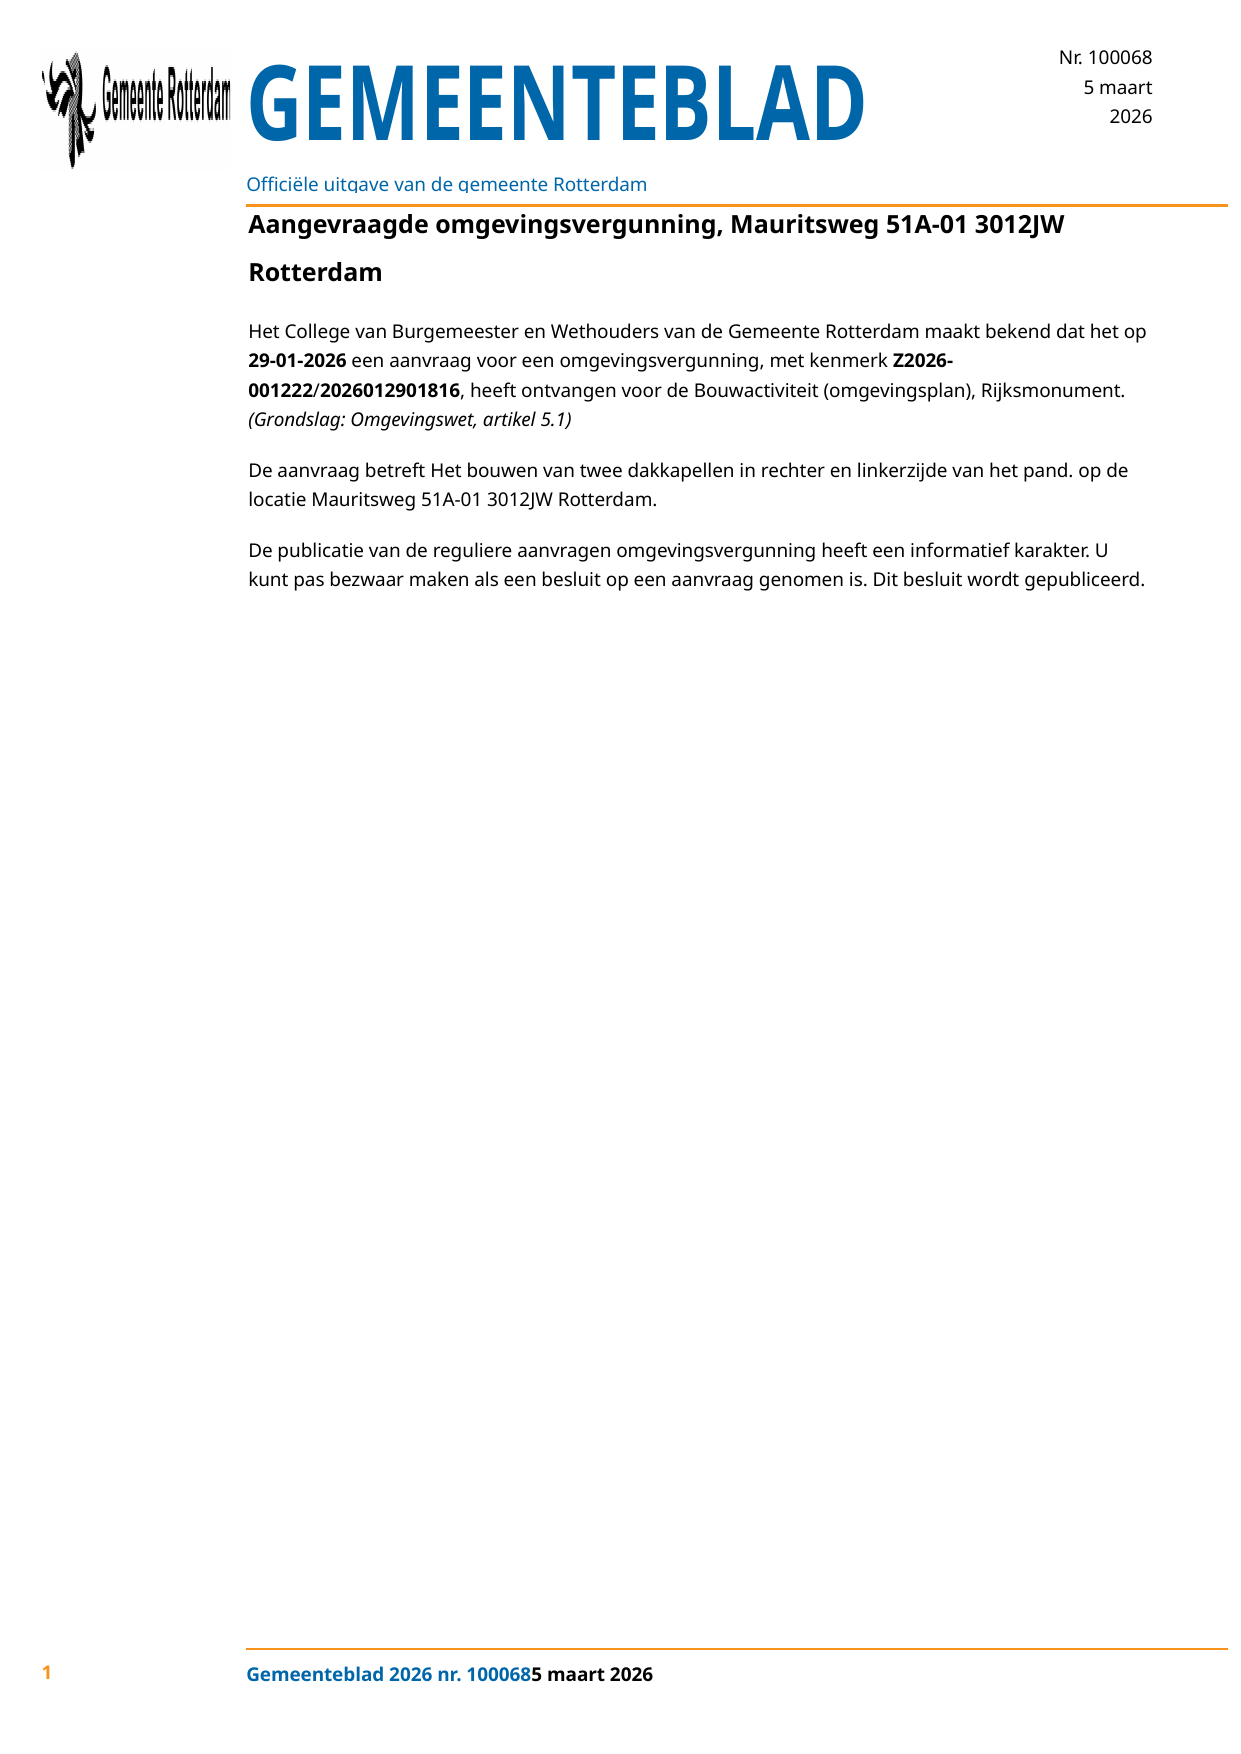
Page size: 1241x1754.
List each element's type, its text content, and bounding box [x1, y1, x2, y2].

text De publicatie van de reguliere aanvragen omgevingsvergunning heeft een informatief karakter. U kunt pas bezwaar maken als een besluit op een aanvraag genomen is. Dit besluit wordt gepubliceerd. [248, 537, 1152, 592]
text Aangevraagde omgevingsvergunning, Mauritsweg 51A-01 3012JW Rotterdam [248, 207, 1152, 288]
picture [41, 47, 231, 172]
text De aanvraag betreft Het bouwen van twee dakkapellen in rechter en linkerzijde van het pand. op de locatie Mauritsweg 51A-01 3012JW Rotterdam. [248, 457, 1152, 512]
text Het College van Burgemeester en Wethouders van de Gemeente Rotterdam maakt bekend dat het op 29-01-2026 een aanvraag voor een omgevingsvergunning, met kenmerk Z2026-001222/2026012901816, heeft ontvangen voor de Bouwactiviteit (omgevingsplan), Rijksmonument. (Grondslag: Omgevingswet, artikel 5.1) [248, 318, 1152, 432]
